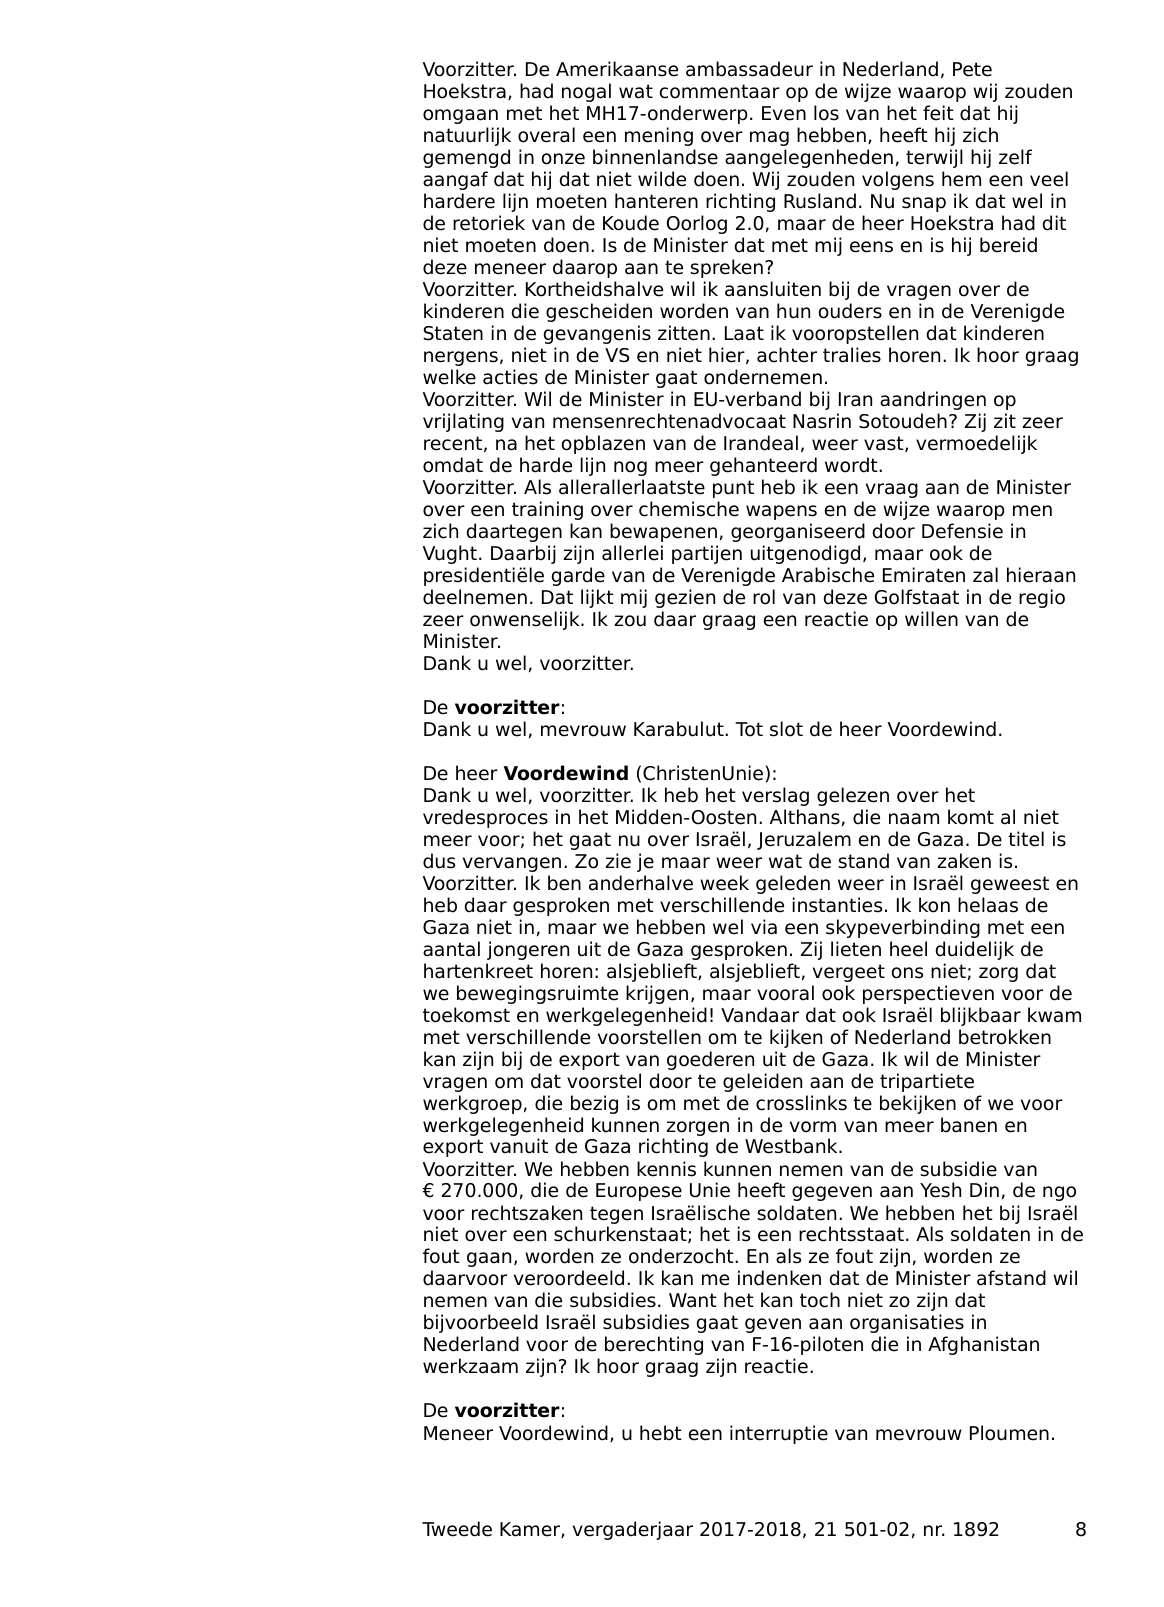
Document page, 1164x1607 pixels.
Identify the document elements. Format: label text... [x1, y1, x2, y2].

text De heer Voordewind (ChristenUnie): [422, 763, 1087, 785]
text De voorzitter: [422, 1400, 1087, 1422]
text Dank u wel, mevrouw Karabulut. Tot slot de heer Voordewind. [422, 719, 1087, 741]
text Voorzitter. Ik ben anderhalve week geleden weer in Israël geweest en heb daar gesproken met verschillende instanties. Ik kon helaas de Gaza niet in, maar we hebben wel via een skypeverbinding met een aantal jongeren uit de Gaza gesproken. Zij lieten heel duidelijk de hartenkreet horen: alsjeblieft, alsjeblieft, vergeet ons niet; zorg dat we bewegingsruimte krijgen, maar vooral ook perspectieven voor de toekomst en werkgelegenheid! Vandaar dat ook Israël blijkbaar kwam met verschillende voorstellen om te kijken of Nederland betrokken kan zijn bij de export van goederen uit de Gaza. Ik wil de Minister vragen om dat voorstel door te geleiden aan de tripartiete werkgroep, die bezig is om met de crosslinks te bekijken of we voor werkgelegenheid kunnen zorgen in de vorm van meer banen en export vanuit de Gaza richting de Westbank. [422, 873, 1087, 1158]
text Voorzitter. Kortheidshalve wil ik aansluiten bij de vragen over de kinderen die gescheiden worden van hun ouders en in de Verenigde Staten in de gevangenis zitten. Laat ik vooropstellen dat kinderen nergens, niet in de VS en niet hier, achter tralies horen. Ik hoor graag welke acties de Minister gaat ondernemen. [422, 279, 1087, 389]
text Voorzitter. De Amerikaanse ambassadeur in Nederland, Pete Hoekstra, had nogal wat commentaar op de wijze waarop wij zouden omgaan met het MH17-onderwerp. Even los van het feit dat hij natuurlijk overal een mening over mag hebben, heeft hij zich gemengd in onze binnenlandse aangelegenheden, terwijl hij zelf aangaf dat hij dat niet wilde doen. Wij zouden volgens hem een veel hardere lijn moeten hanteren richting Rusland. Nu snap ik dat wel in de retoriek van de Koude Oorlog 2.0, maar de heer Hoekstra had dit niet moeten doen. Is de Minister dat met mij eens en is hij bereid deze meneer daarop aan te spreken? [422, 59, 1087, 279]
text Meneer Voordewind, u hebt een interruptie van mevrouw Ploumen. [422, 1422, 1087, 1444]
text Voorzitter. We hebben kennis kunnen nemen van de subsidie van € 270.000, die de Europese Unie heeft gegeven aan Yesh Din, de ngo voor rechtszaken tegen Israëlische soldaten. We hebben het bij Israël niet over een schurkenstaat; het is een rechtsstaat. Als soldaten in de fout gaan, worden ze onderzocht. En als ze fout zijn, worden ze daarvoor veroordeeld. Ik kan me indenken dat de Minister afstand wil nemen van die subsidies. Want het kan toch niet zo zijn dat bijvoorbeeld Israël subsidies gaat geven aan organisaties in Nederland voor de berechting van F-16-piloten die in Afghanistan werkzaam zijn? Ik hoor graag zijn reactie. [422, 1158, 1087, 1378]
text De voorzitter: [422, 697, 1087, 719]
text Voorzitter. Wil de Minister in EU-verband bij Iran aandringen op vrijlating van mensenrechtenadvocaat Nasrin Sotoudeh? Zij zit zeer recent, na het opblazen van de Irandeal, weer vast, vermoedelijk omdat de harde lijn nog meer gehanteerd wordt. [422, 389, 1087, 477]
text Dank u wel, voorzitter. Ik heb het verslag gelezen over het vredesproces in het Midden-Oosten. Althans, die naam komt al niet meer voor; het gaat nu over Israël, Jeruzalem en de Gaza. De titel is dus vervangen. Zo zie je maar weer wat de stand van zaken is. [422, 785, 1087, 873]
text Voorzitter. Als allerallerlaatste punt heb ik een vraag aan de Minister over een training over chemische wapens en de wijze waarop men zich daartegen kan bewapenen, georganiseerd door Defensie in Vught. Daarbij zijn allerlei partijen uitgenodigd, maar ook de presidentiële garde van de Verenigde Arabische Emiraten zal hieraan deelnemen. Dat lijkt mij gezien de rol van deze Golfstaat in de regio zeer onwenselijk. Ik zou daar graag een reactie op willen van de Minister. [422, 477, 1087, 652]
text Dank u wel, voorzitter. [422, 652, 1087, 674]
